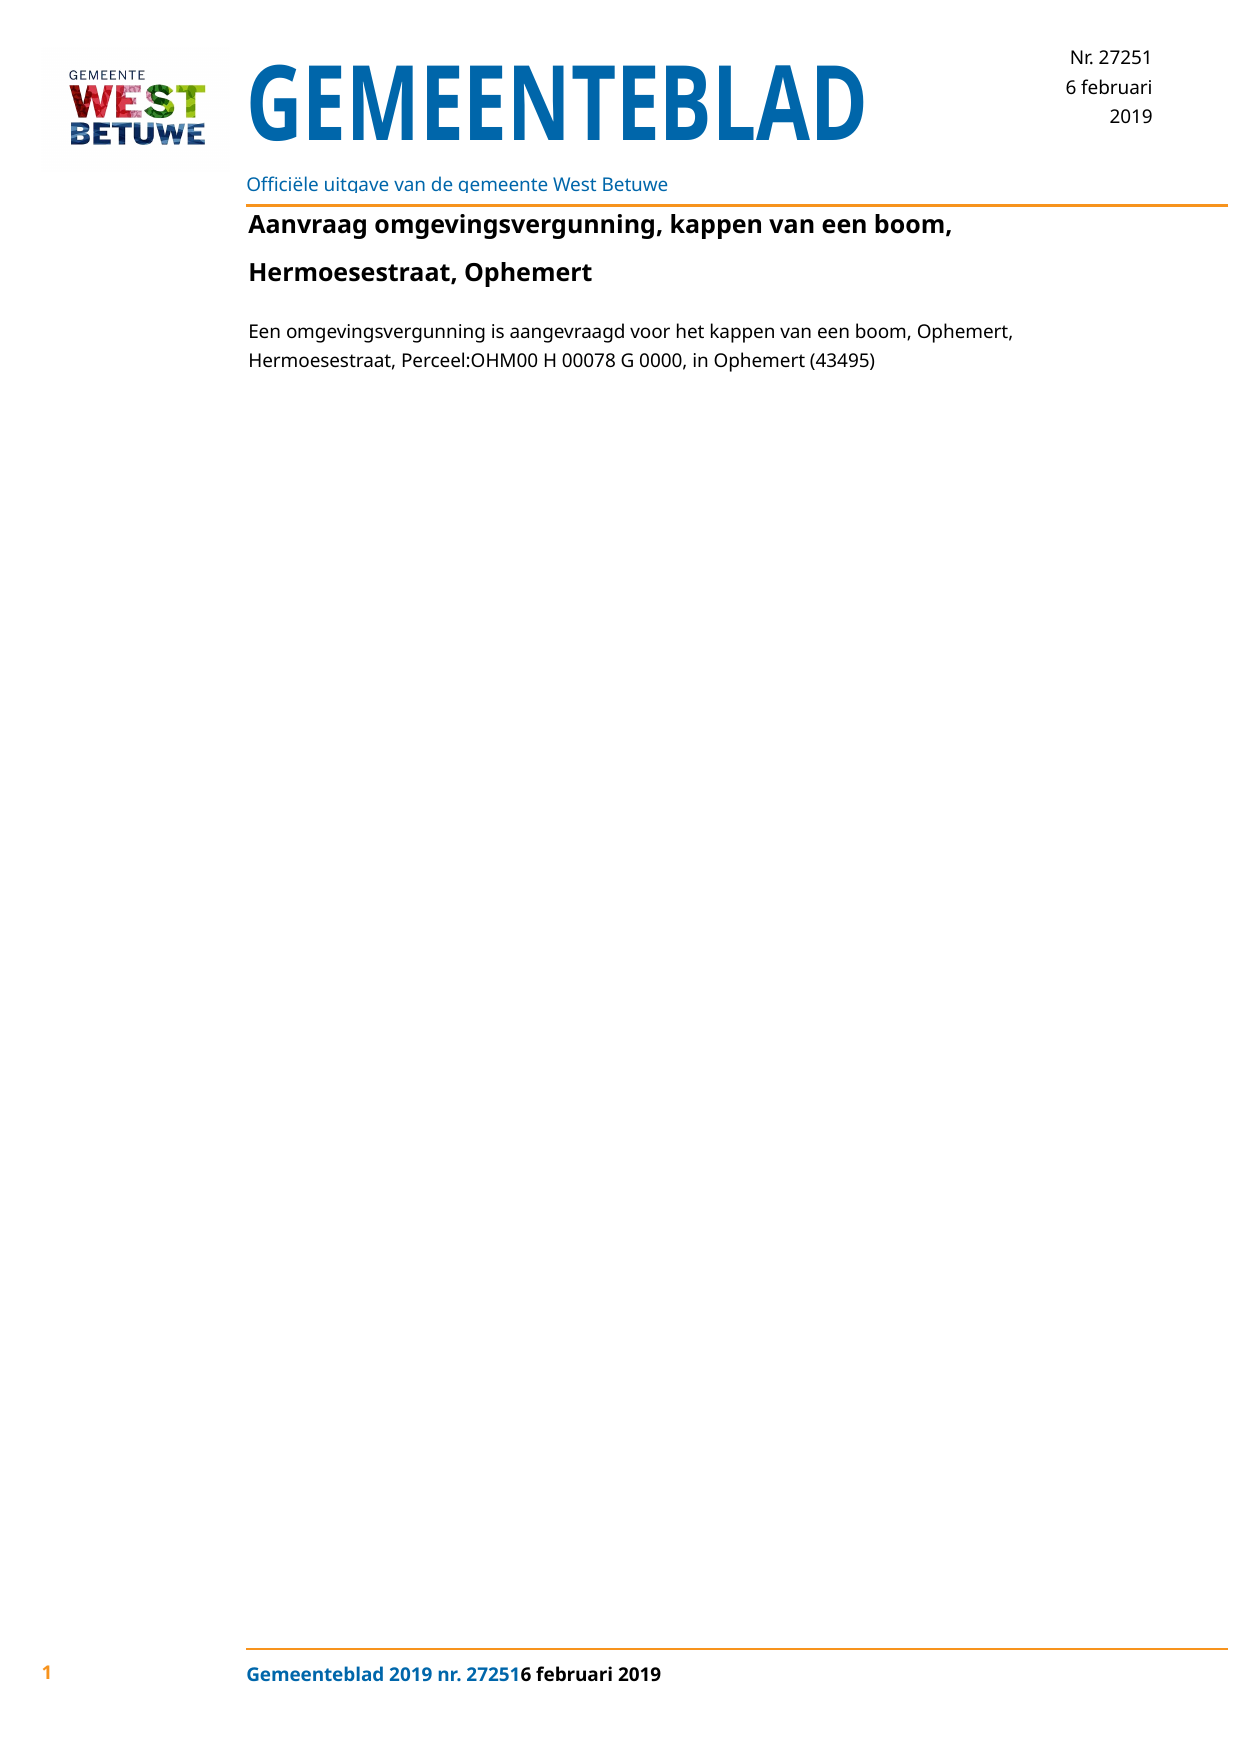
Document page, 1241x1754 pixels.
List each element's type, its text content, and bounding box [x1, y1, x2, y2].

picture [41, 47, 231, 172]
text Een omgevingsvergunning is aangevraagd voor het kappen van een boom, Ophemert, Hermoesestraat, Perceel:OHM00 H 00078 G 0000, in Ophemert (43495) [248, 318, 1152, 373]
text Aanvraag omgevingsvergunning, kappen van een boom, Hermoesestraat, Ophemert [248, 207, 1152, 288]
